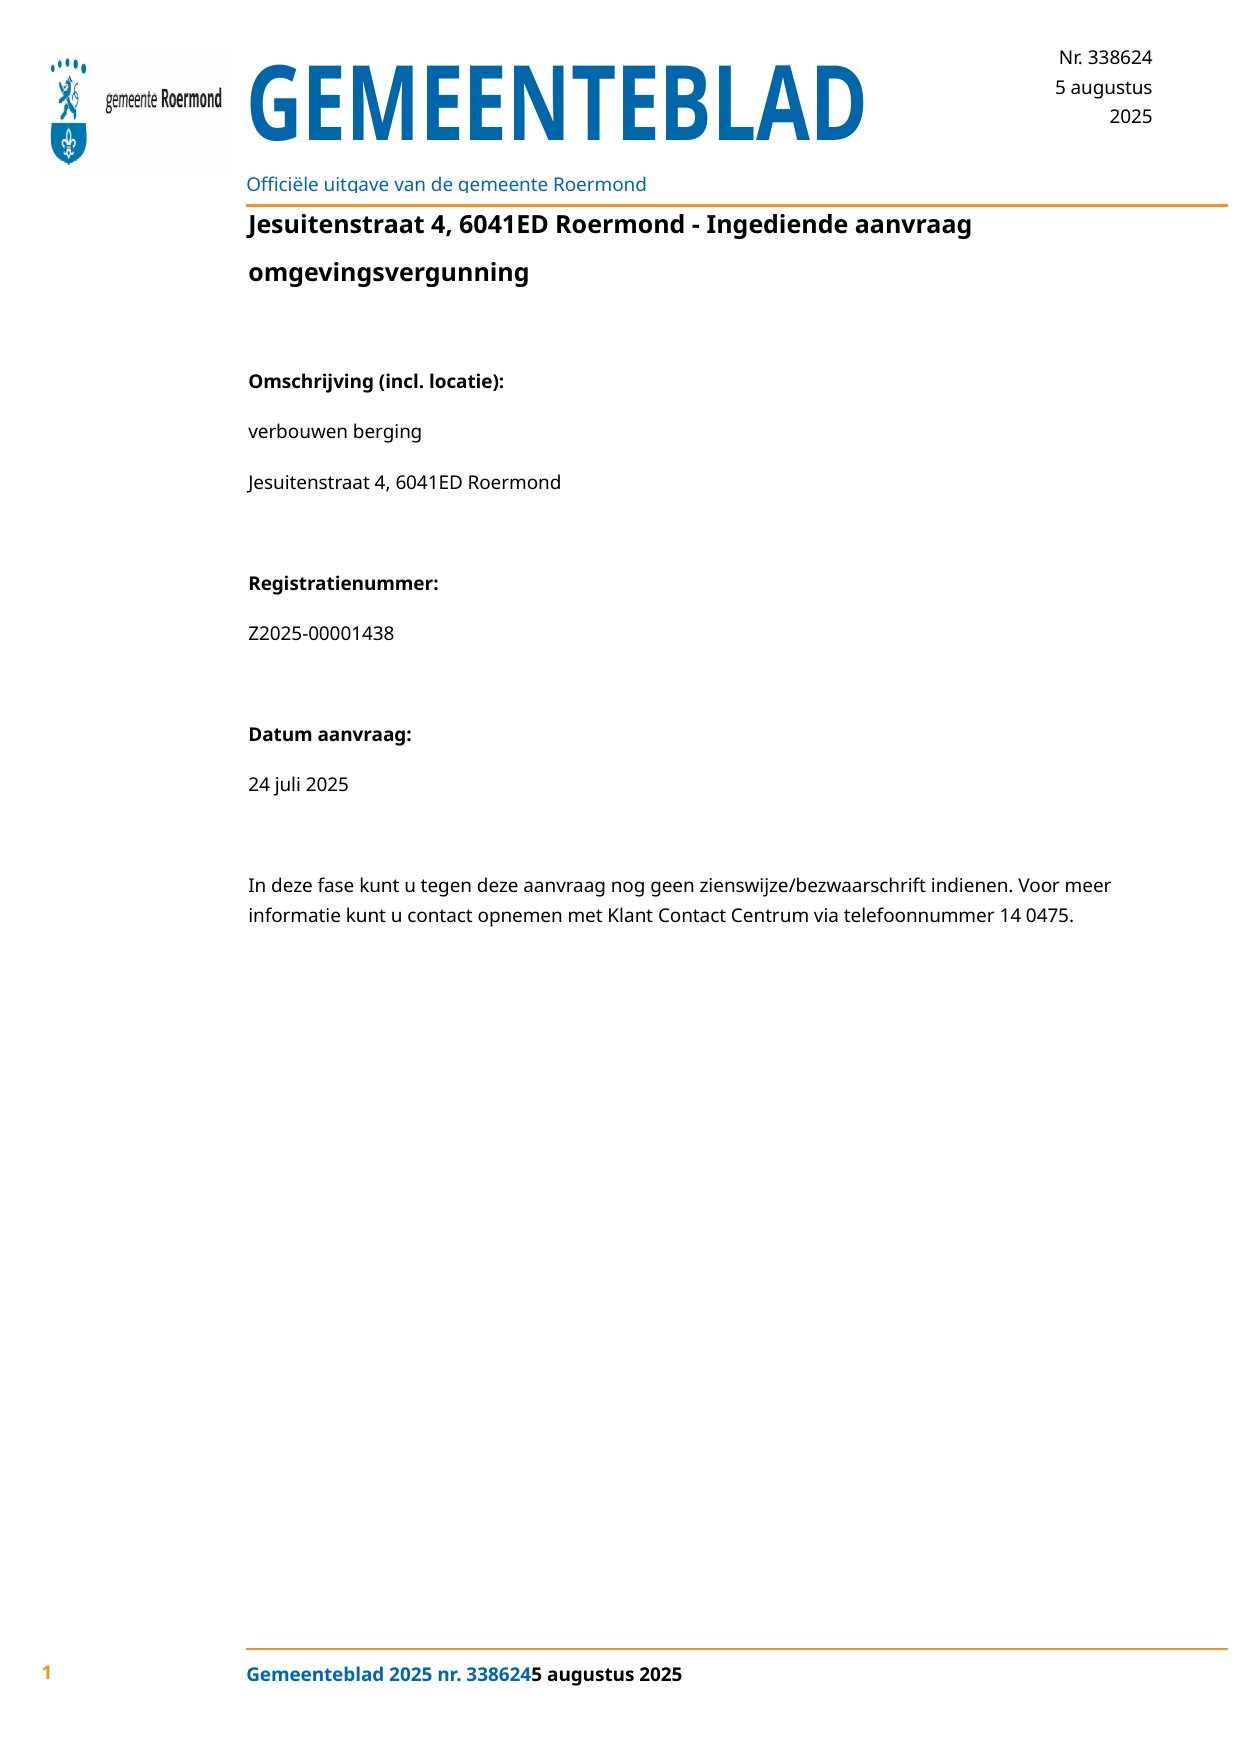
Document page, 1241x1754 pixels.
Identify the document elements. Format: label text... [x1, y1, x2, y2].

text In deze fase kunt u tegen deze aanvraag nog geen zienswijze/bezwaarschrift indienen. Voor meer informatie kunt u contact opnemen met Klant Contact Centrum via telefoonnummer 14 0475. [248, 872, 1152, 928]
picture [41, 47, 231, 172]
text Registratienummer: [248, 570, 1152, 596]
text Z2025-00001438 [248, 620, 1152, 646]
text verbouwen berging [248, 419, 1152, 444]
text 24 juli 2025 [248, 772, 1152, 797]
text Jesuitenstraat 4, 6041ED Roermond [248, 469, 1152, 495]
text Omschrijving (incl. locatie): [248, 368, 1152, 394]
text Jesuitenstraat 4, 6041ED Roermond - Ingediende aanvraag omgevingsvergunning [248, 207, 1152, 288]
text Datum aanvraag: [248, 721, 1152, 747]
